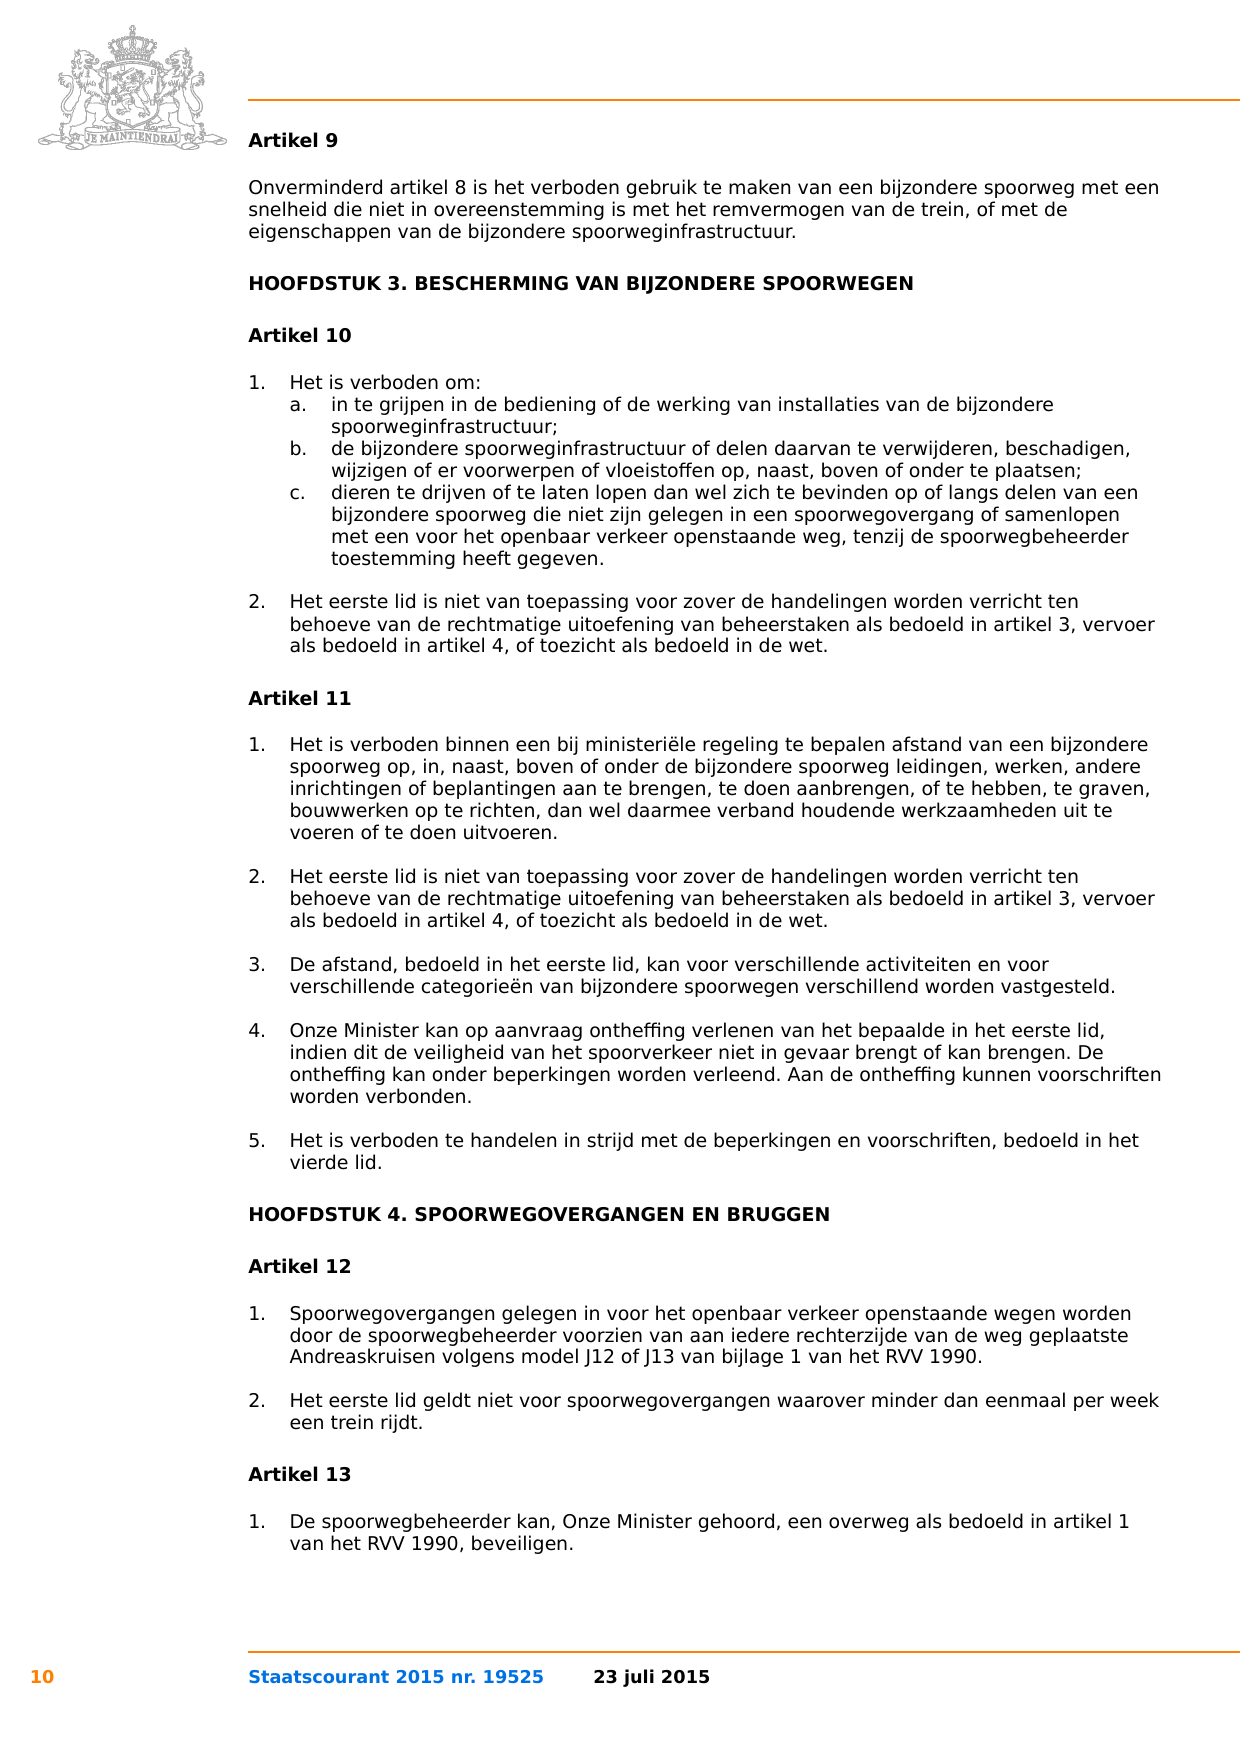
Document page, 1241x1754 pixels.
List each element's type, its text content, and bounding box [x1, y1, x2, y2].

text 4. Onze Minister kan op aanvraag ontheffing verlenen van het bepaalde in het eerste lid, indien dit de veiligheid van het spoorverkeer niet in gevaar brengt of kan brengen. De ontheffing kan onder beperkingen worden verleend. Aan de ontheffing kunnen voorschriften worden verbonden. [248, 1020, 1163, 1108]
subtitle Artikel 13 [248, 1464, 1163, 1486]
text 5. Het is verboden te handelen in strijd met de beperkingen en voorschriften, bedoeld in het vierde lid. [248, 1129, 1163, 1173]
subtitle HOOFDSTUK 3. BESCHERMING VAN BIJZONDERE SPOORWEGEN [248, 273, 1163, 295]
subtitle Artikel 9 [248, 130, 1163, 152]
text c. dieren te drijven of te laten lopen dan wel zich te bevinden op of langs delen van een bijzondere spoorweg die niet zijn gelegen in een spoorwegovergang of samenlopen met een voor het openbaar verkeer openstaande weg, tenzij de spoorwegbeheerder toestemming heeft gegeven. [289, 482, 1163, 569]
text 1. De spoorwegbeheerder kan, Onze Minister gehoord, een overweg als bedoeld in artikel 1 van het RVV 1990, beveiligen. [248, 1511, 1163, 1555]
text 1. Het is verboden binnen een bij ministeriële regeling te bepalen afstand van een bijzondere spoorweg op, in, naast, boven of onder de bijzondere spoorweg leidingen, werken, andere inrichtingen of beplantingen aan te brengen, te doen aanbrengen, of te hebben, te graven, bouwwerken op te richten, dan wel daarmee verband houdende werkzaamheden uit te voeren of te doen uitvoeren. [248, 734, 1163, 844]
text a. in te grijpen in de bediening of de werking van installaties van de bijzondere spoorweginfrastructuur; [289, 394, 1163, 438]
subtitle HOOFDSTUK 4. SPOORWEGOVERGANGEN EN BRUGGEN [248, 1203, 1163, 1226]
text Onverminderd artikel 8 is het verboden gebruik te maken van een bijzondere spoorweg met een snelheid die niet in overeenstemming is met het remvermogen van de trein, of met de eigenschappen van de bijzondere spoorweginfrastructuur. [248, 177, 1163, 243]
text b. de bijzondere spoorweginfrastructuur of delen daarvan te verwijderen, beschadigen, wijzigen of er voorwerpen of vloeistoffen op, naast, boven of onder te plaatsen; [289, 438, 1163, 482]
text 1. Het is verboden om: [248, 372, 1163, 394]
picture [38, 25, 227, 150]
subtitle Artikel 10 [248, 325, 1163, 347]
subtitle Artikel 12 [248, 1256, 1163, 1277]
text 2. Het eerste lid is niet van toepassing voor zover de handelingen worden verricht ten behoeve van de rechtmatige uitoefening van beheerstaken als bedoeld in artikel 3, vervoer als bedoeld in artikel 4, of toezicht als bedoeld in de wet. [248, 591, 1163, 657]
text 2. Het eerste lid is niet van toepassing voor zover de handelingen worden verricht ten behoeve van de rechtmatige uitoefening van beheerstaken als bedoeld in artikel 3, vervoer als bedoeld in artikel 4, of toezicht als bedoeld in de wet. [248, 866, 1163, 932]
subtitle Artikel 11 [248, 687, 1163, 709]
text 1. Spoorwegovergangen gelegen in voor het openbaar verkeer openstaande wegen worden door de spoorwegbeheerder voorzien van aan iedere rechterzijde van de weg geplaatste Andreaskruisen volgens model J12 of J13 van bijlage 1 van het RVV 1990. [248, 1302, 1163, 1368]
text 3. De afstand, bedoeld in het eerste lid, kan voor verschillende activiteiten en voor verschillende categorieën van bijzondere spoorwegen verschillend worden vastgesteld. [248, 954, 1163, 998]
text 2. Het eerste lid geldt niet voor spoorwegovergangen waarover minder dan eenmaal per week een trein rijdt. [248, 1390, 1163, 1434]
